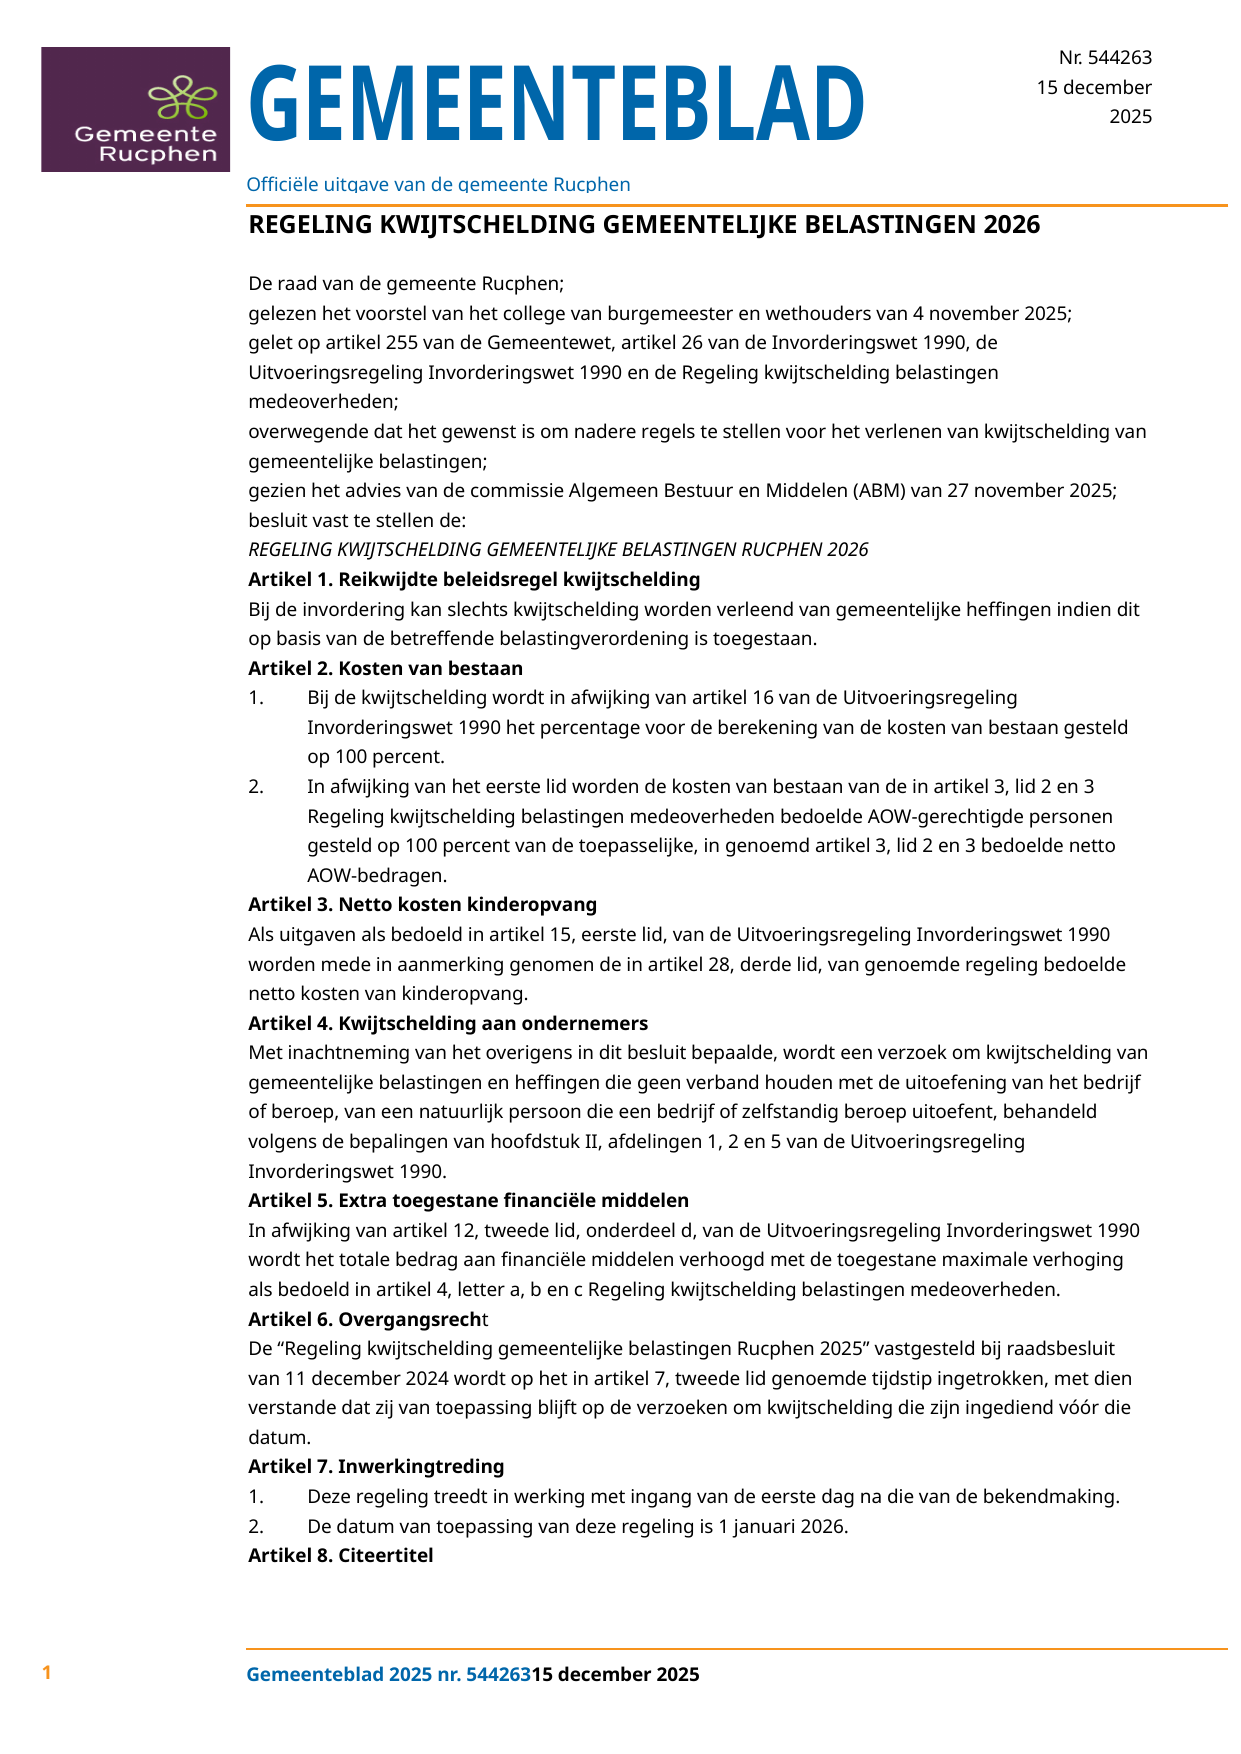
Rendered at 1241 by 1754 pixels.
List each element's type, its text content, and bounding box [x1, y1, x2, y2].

text gezien het advies van de commissie Algemeen Bestuur en Middelen (ABM) van 27 november 2025; [248, 477, 1152, 503]
text Artikel 8. Citeertitel [248, 1542, 1152, 1568]
text gelezen het voorstel van het college van burgemeester en wethouders van 4 november 2025; [248, 300, 1152, 326]
text Artikel 2. Kosten van bestaan [248, 655, 1152, 681]
text besluit vast te stellen de: [248, 507, 1152, 533]
list Bij de kwijtschelding wordt in afwijking van artikel 16 van de Uitvoeringsregeling Invorderingswet 1990 het percentage voor de berekening van de kosten van bestaan gesteld op 100 percent. [248, 684, 1152, 769]
text Bij de invordering kan slechts kwijtschelding worden verleend van gemeentelijke heffingen indien dit op basis van de betreffende belastingverordening is toegestaan. [248, 596, 1152, 651]
text Artikel 5. Extra toegestane financiële middelen [248, 1187, 1152, 1213]
text REGELING KWIJTSCHELDING GEMEENTELIJKE BELASTINGEN 2026 [248, 207, 1152, 241]
text overwegende dat het gewenst is om nadere regels te stellen voor het verlenen van kwijtschelding van gemeentelijke belastingen; [248, 418, 1152, 473]
text De “Regeling kwijtschelding gemeentelijke belastingen Rucphen 2025” vastgesteld bij raadsbesluit van 11 december 2024 wordt op het in artikel 7, tweede lid genoemde tijdstip ingetrokken, met dien verstande dat zij van toepassing blijft op de verzoeken om kwijtschelding die zijn ingediend vóór die datum. [248, 1335, 1152, 1450]
list In afwijking van het eerste lid worden de kosten van bestaan van de in artikel 3, lid 2 en 3 Regeling kwijtschelding belastingen medeoverheden bedoelde AOW-gerechtigde personen gesteld op 100 percent van de toepasselijke, in genoemd artikel 3, lid 2 en 3 bedoelde netto AOW-bedragen. [248, 773, 1152, 888]
text Artikel 1. Reikwijdte beleidsregel kwijtschelding [248, 566, 1152, 592]
text De raad van de gemeente Rucphen; [248, 270, 1152, 296]
text Artikel 7. Inwerkingtreding [248, 1454, 1152, 1479]
text In afwijking van artikel 12, tweede lid, onderdeel d, van de Uitvoeringsregeling Invorderingswet 1990 wordt het totale bedrag aan financiële middelen verhoogd met de toegestane maximale verhoging als bedoeld in artikel 4, letter a, b en c Regeling kwijtschelding belastingen medeoverheden. [248, 1217, 1152, 1302]
text Artikel 6. Overgangsrecht [248, 1306, 1152, 1331]
text Met inachtneming van het overigens in dit besluit bepaalde, wordt een verzoek om kwijtschelding van gemeentelijke belastingen en heffingen die geen verband houden met de uitoefening van het bedrijf of beroep, van een natuurlijk persoon die een bedrijf of zelfstandig beroep uitoefent, behandeld volgens de bepalingen van hoofdstuk II, afdelingen 1, 2 en 5 van de Uitvoeringsregeling Invorderingswet 1990. [248, 1039, 1152, 1183]
list De datum van toepassing van deze regeling is 1 januari 2026. [248, 1513, 1152, 1538]
text Artikel 3. Netto kosten kinderopvang [248, 892, 1152, 917]
text Artikel 4. Kwijtschelding aan ondernemers [248, 1010, 1152, 1036]
picture [41, 47, 231, 172]
text Als uitgaven als bedoeld in artikel 15, eerste lid, van de Uitvoeringsregeling Invorderingswet 1990 worden mede in aanmerking genomen de in artikel 28, derde lid, van genoemde regeling bedoelde netto kosten van kinderopvang. [248, 921, 1152, 1006]
text gelet op artikel 255 van de Gemeentewet, artikel 26 van de Invorderingswet 1990, de Uitvoeringsregeling Invorderingswet 1990 en de Regeling kwijtschelding belastingen medeoverheden; [248, 329, 1152, 414]
text REGELING KWIJTSCHELDING GEMEENTELIJKE BELASTINGEN RUCPHEN 2026 [248, 537, 1152, 562]
list Deze regeling treedt in werking met ingang van de eerste dag na die van de bekendmaking. [248, 1483, 1152, 1509]
